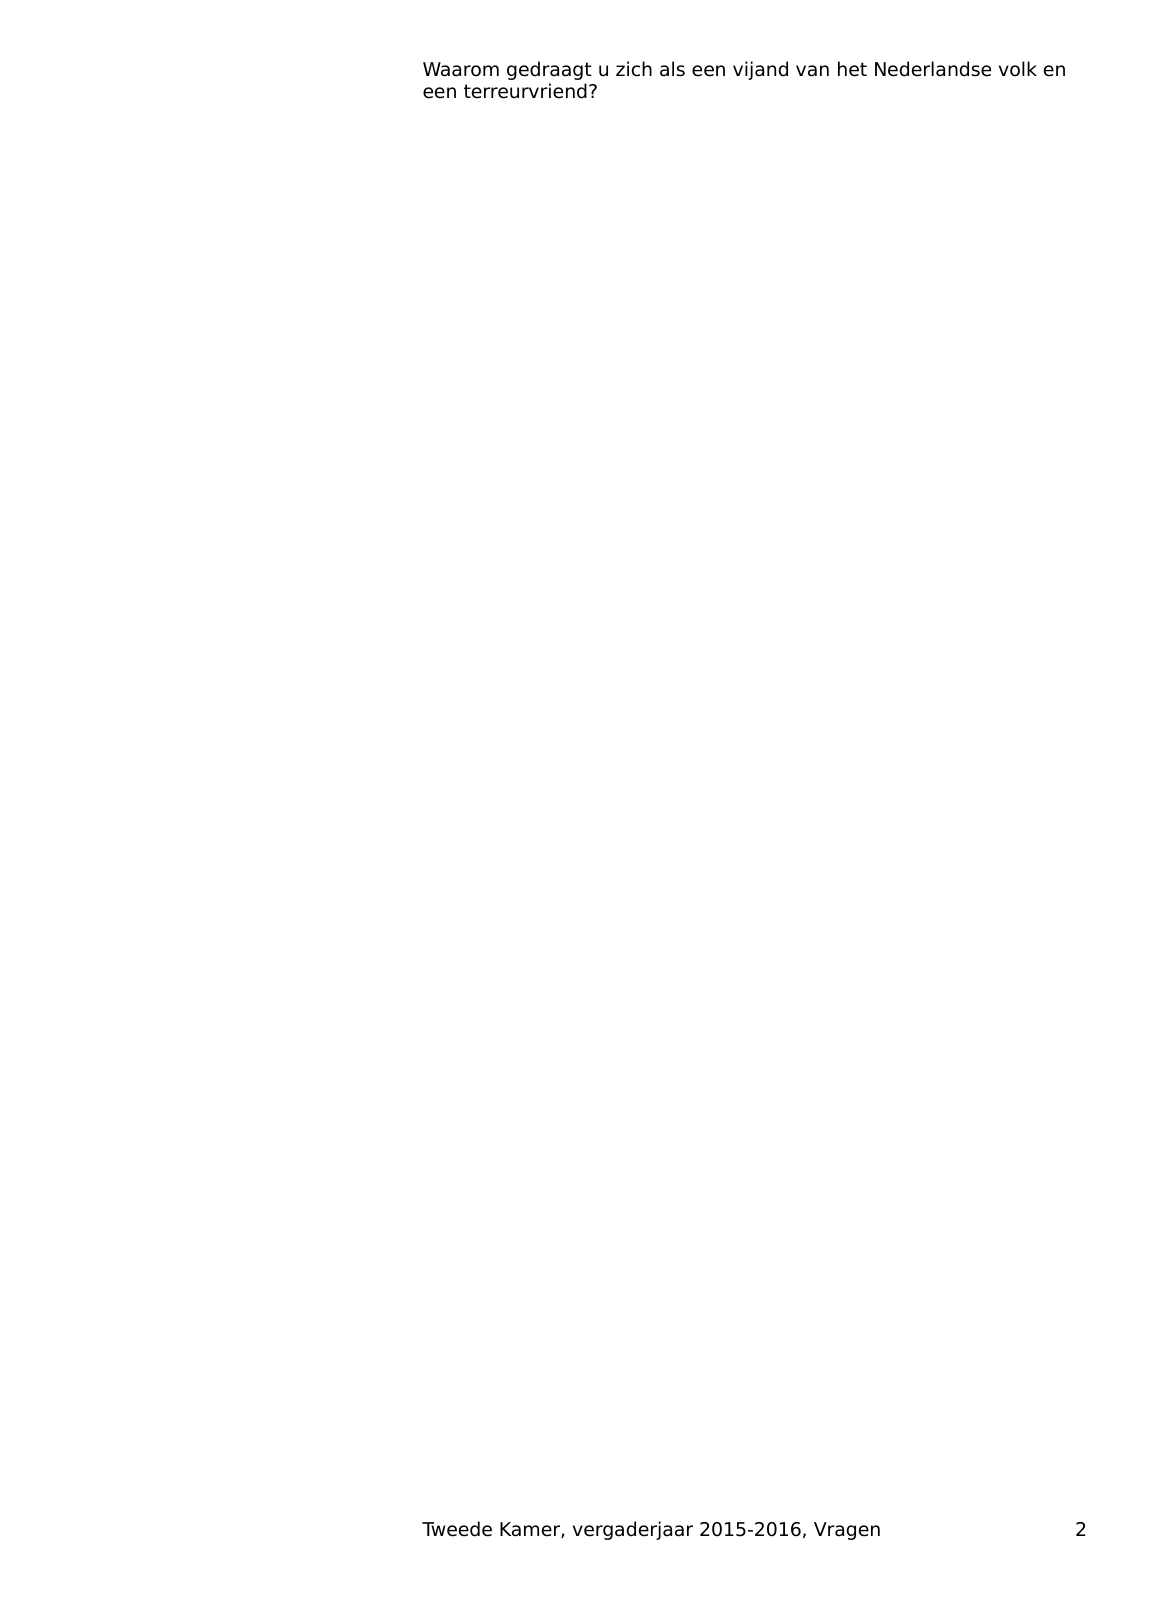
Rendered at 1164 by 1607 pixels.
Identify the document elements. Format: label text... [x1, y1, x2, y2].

text Waarom gedraagt u zich als een vijand van het Nederlandse volk en een terreurvriend? [422, 59, 1087, 103]
